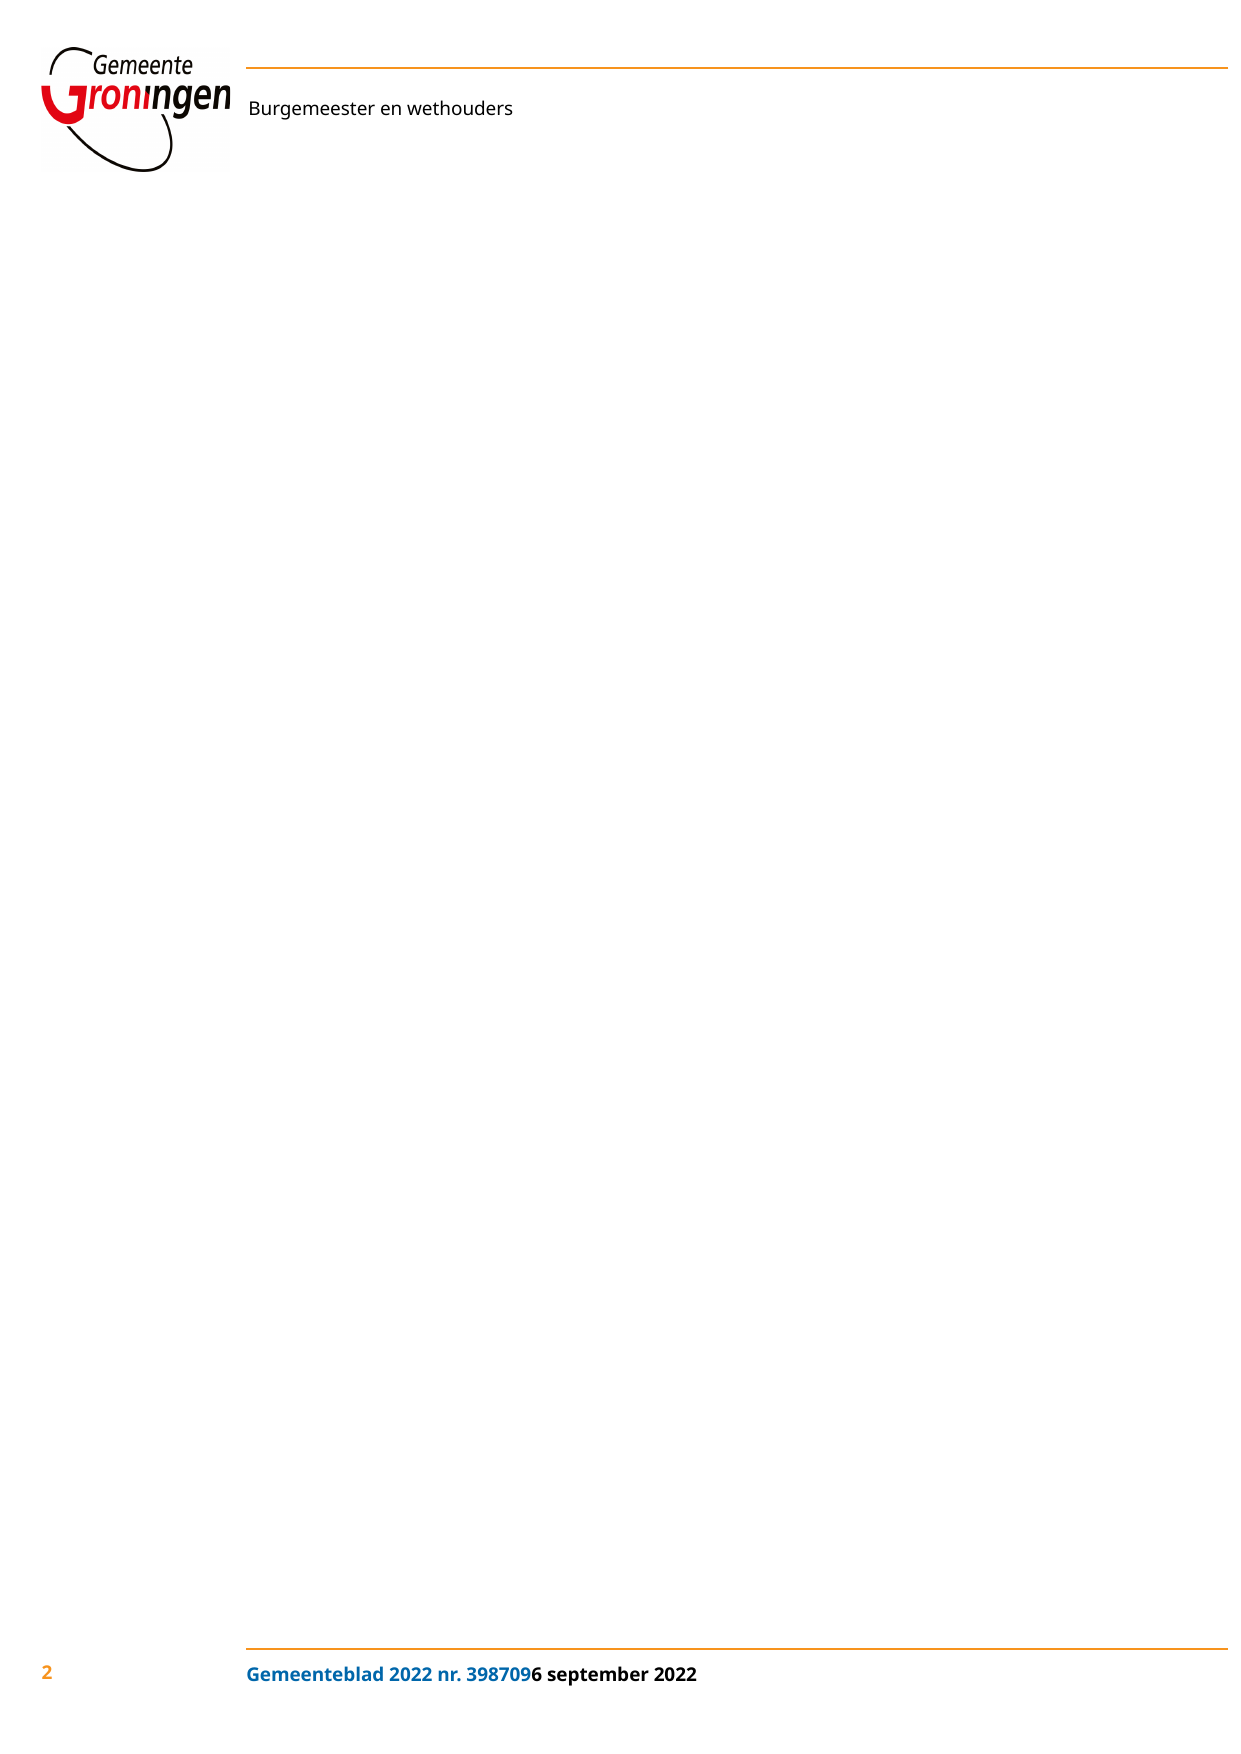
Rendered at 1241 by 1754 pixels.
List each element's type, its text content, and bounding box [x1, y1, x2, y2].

picture [41, 47, 231, 172]
text Burgemeester en wethouders [248, 95, 1152, 121]
